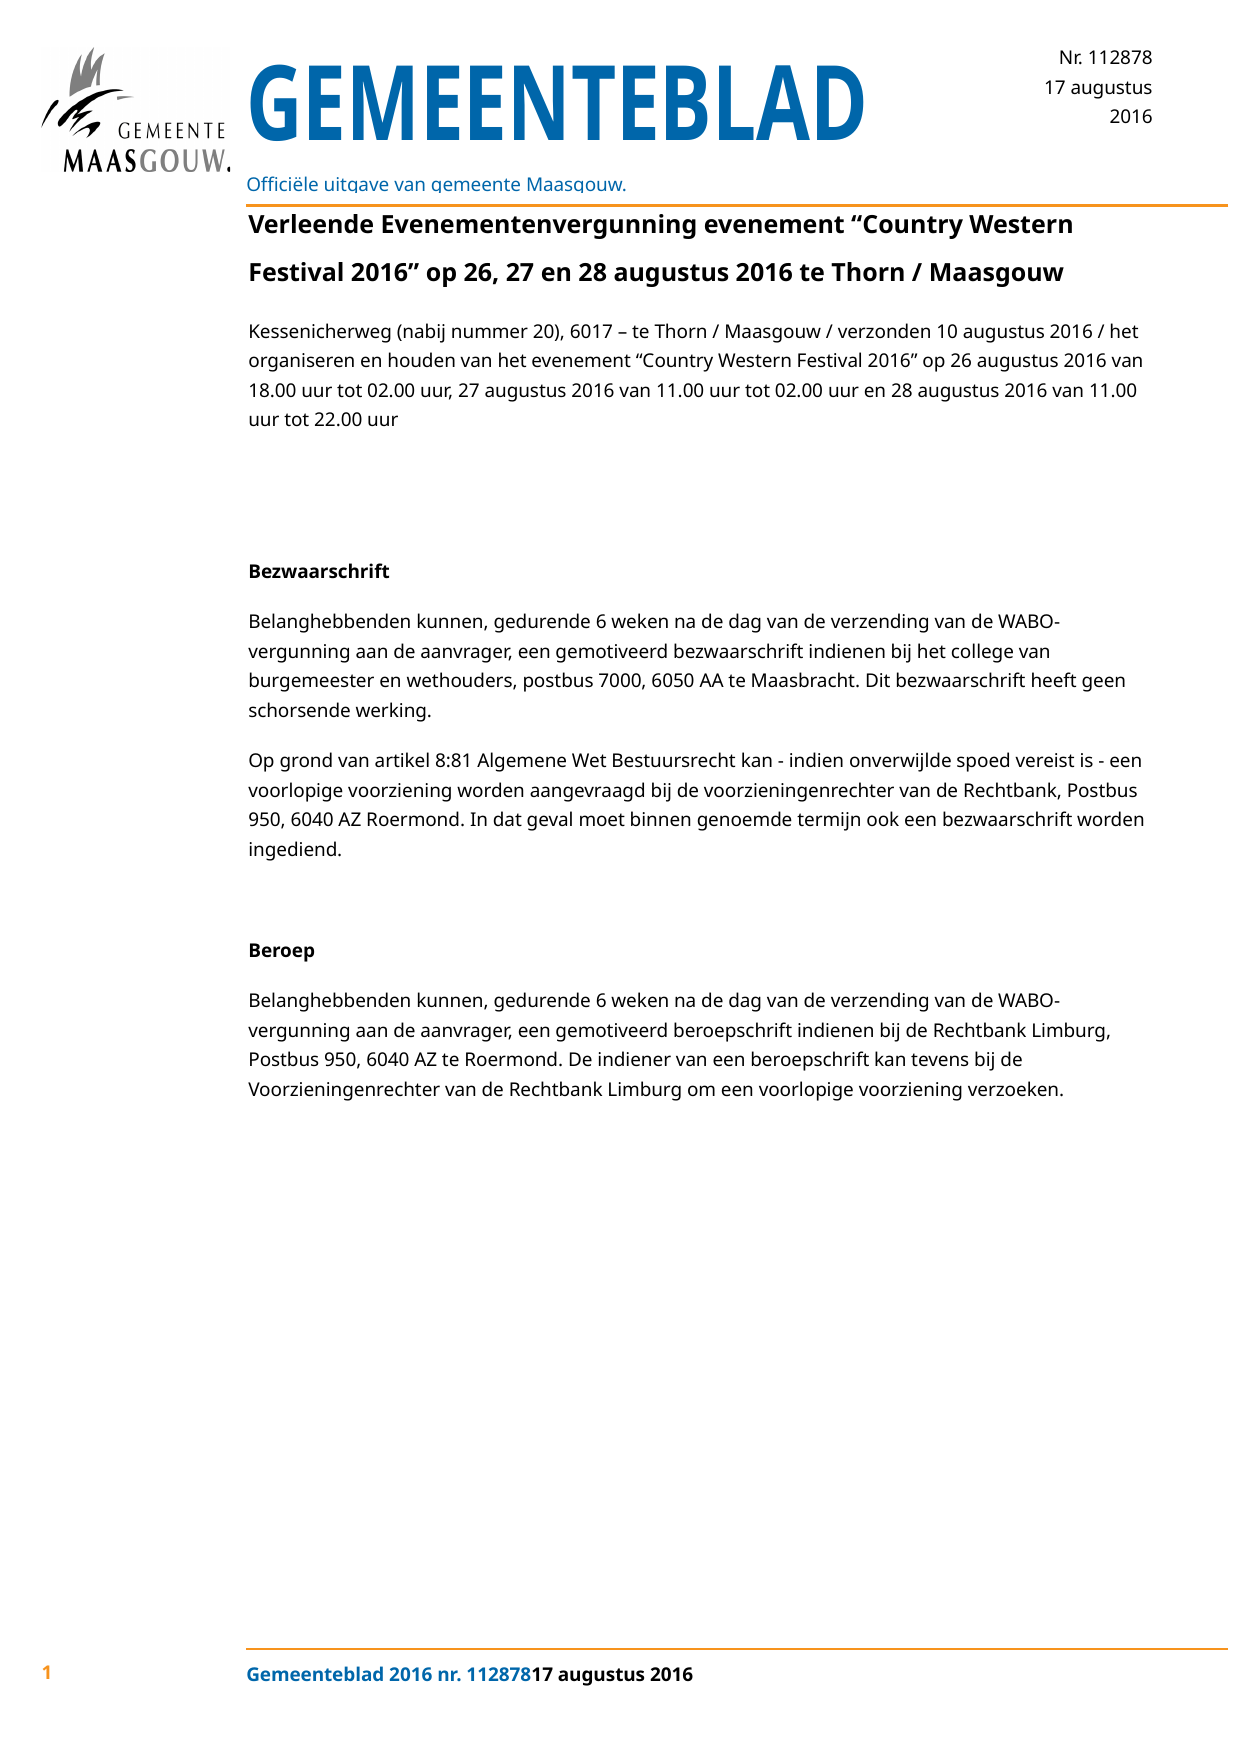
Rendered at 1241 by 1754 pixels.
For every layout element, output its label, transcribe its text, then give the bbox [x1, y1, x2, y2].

text Belanghebbenden kunnen, gedurende 6 weken na de dag van de verzending van de WABO-vergunning aan de aanvrager, een gemotiveerd bezwaarschrift indienen bij het college van burgemeester en wethouders, postbus 7000, 6050 AA te Maasbracht. Dit bezwaarschrift heeft geen schorsende werking. [248, 608, 1152, 723]
picture [41, 47, 231, 172]
text Verleende Evenementenvergunning evenement “Country Western Festival 2016” op 26, 27 en 28 augustus 2016 te Thorn / Maasgouw [248, 207, 1152, 288]
text Bezwaarschrift [248, 558, 1152, 584]
text Belanghebbenden kunnen, gedurende 6 weken na de dag van de verzending van de WABO-vergunning aan de aanvrager, een gemotiveerd beroepschrift indienen bij de Rechtbank Limburg, Postbus 950, 6040 AZ te Roermond. De indiener van een beroepschrift kan tevens bij de Voorzieningenrechter van de Rechtbank Limburg om een voorlopige voorziening verzoeken. [248, 987, 1152, 1102]
text Op grond van artikel 8:81 Algemene Wet Bestuursrecht kan - indien onverwijlde spoed vereist is - een voorlopige voorziening worden aangevraagd bij de voorzieningenrechter van de Rechtbank, Postbus 950, 6040 AZ Roermond. In dat geval moet binnen genoemde termijn ook een bezwaarschrift worden ingediend. [248, 747, 1152, 862]
text Beroep [248, 937, 1152, 963]
text Kessenicherweg (nabij nummer 20), 6017 – te Thorn / Maasgouw / verzonden 10 augustus 2016 / het organiseren en houden van het evenement “Country Western Festival 2016” op 26 augustus 2016 van 18.00 uur tot 02.00 uur, 27 augustus 2016 van 11.00 uur tot 02.00 uur en 28 augustus 2016 van 11.00 uur tot 22.00 uur [248, 318, 1152, 432]
